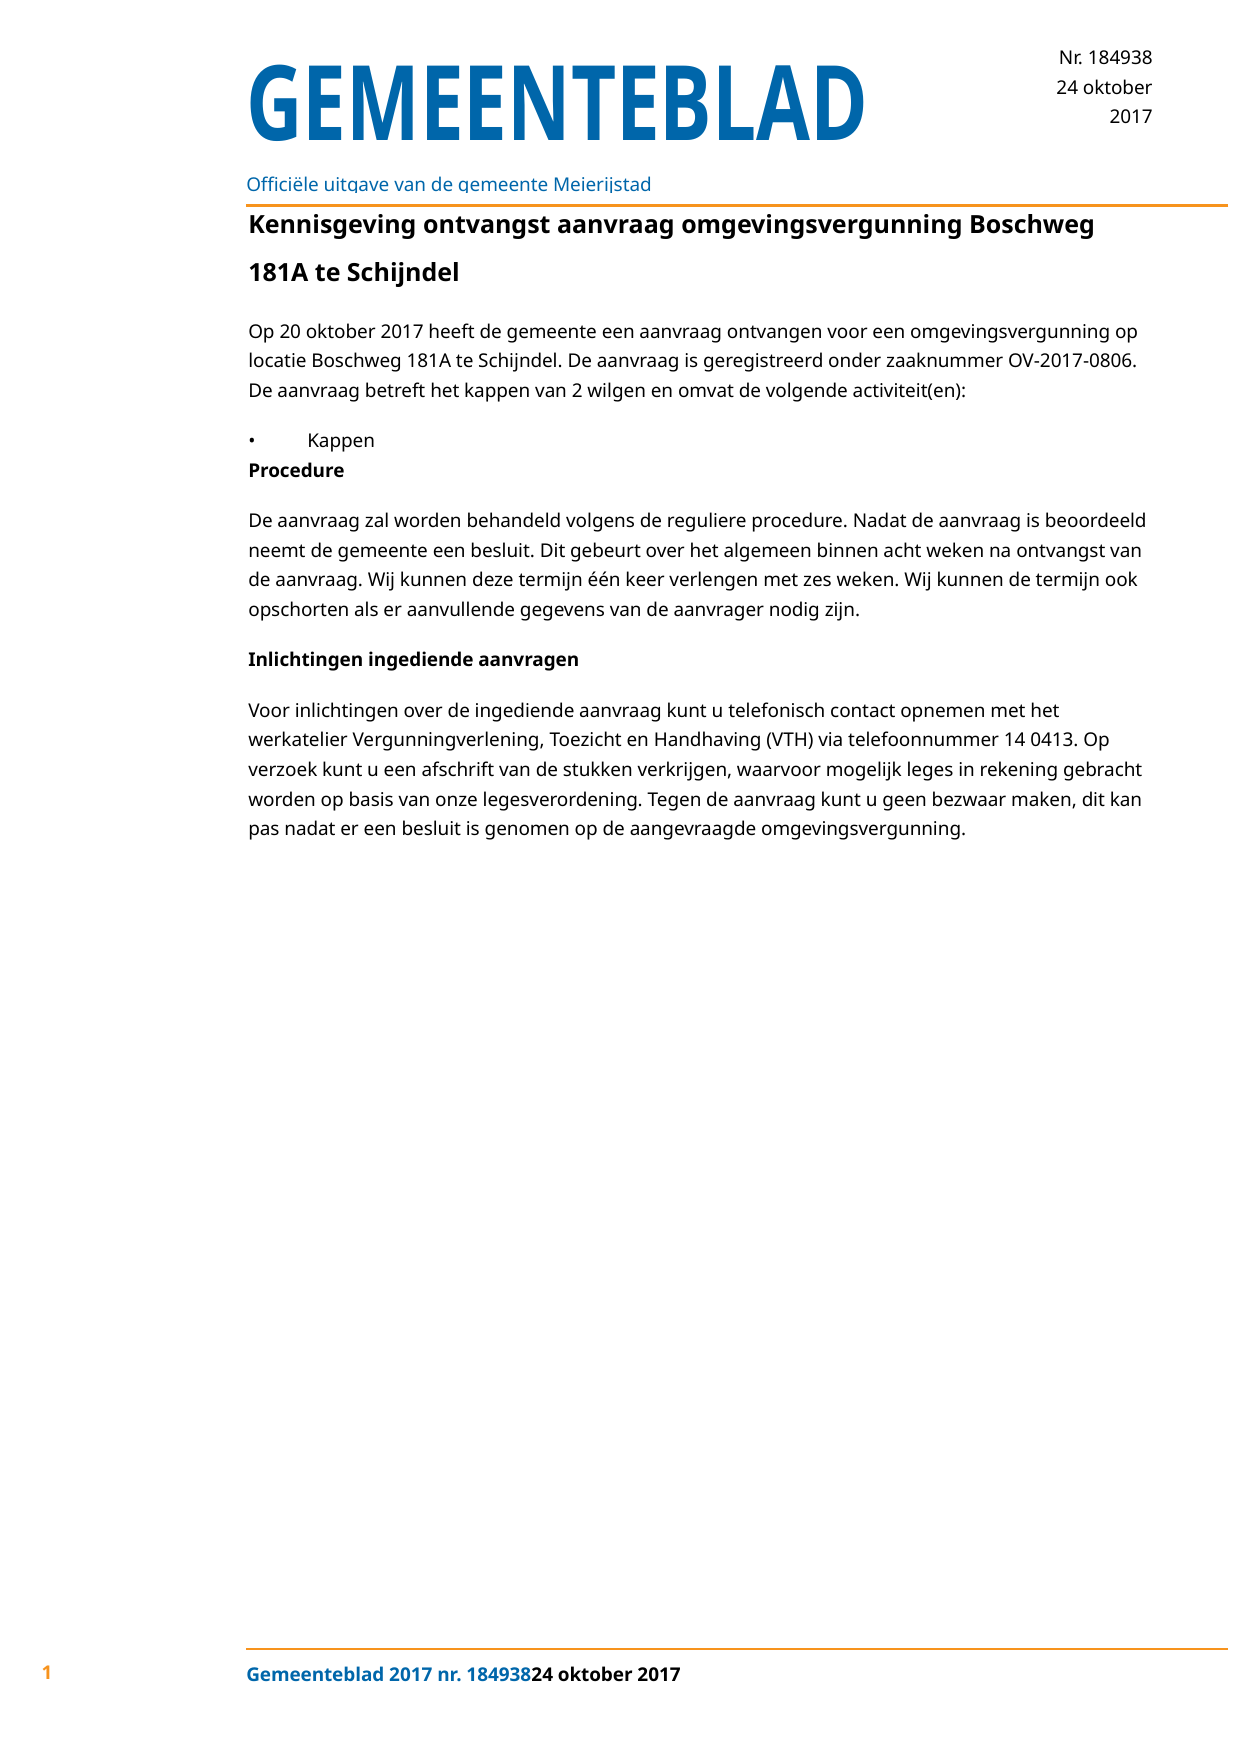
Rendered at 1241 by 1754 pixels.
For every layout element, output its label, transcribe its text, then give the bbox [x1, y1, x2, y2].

text Voor inlichtingen over de ingediende aanvraag kunt u telefonisch contact opnemen met het werkatelier Vergunningverlening, Toezicht en Handhaving (VTH) via telefoonnummer 14 0413. Op verzoek kunt u een afschrift van de stukken verkrijgen, waarvoor mogelijk leges in rekening gebracht worden op basis van onze legesverordening. Tegen de aanvraag kunt u geen bezwaar maken, dit kan pas nadat er een besluit is genomen op de aangevraagde omgevingsvergunning. [248, 697, 1152, 841]
picture [41, 47, 231, 172]
list Kappen [248, 427, 1152, 453]
text De aanvraag zal worden behandeld volgens de reguliere procedure. Nadat de aanvraag is beoordeeld neemt de gemeente een besluit. Dit gebeurt over het algemeen binnen acht weken na ontvangst van de aanvraag. Wij kunnen deze termijn één keer verlengen met zes weken. Wij kunnen de termijn ook opschorten als er aanvullende gegevens van de aanvrager nodig zijn. [248, 507, 1152, 622]
text Kennisgeving ontvangst aanvraag omgevingsvergunning Boschweg 181A te Schijndel [248, 207, 1152, 288]
text Procedure [248, 457, 1152, 483]
text Inlichtingen ingediende aanvragen [248, 647, 1152, 672]
text Op 20 oktober 2017 heeft de gemeente een aanvraag ontvangen voor een omgevingsvergunning op locatie Boschweg 181A te Schijndel. De aanvraag is geregistreerd onder zaaknummer OV-2017-0806. De aanvraag betreft het kappen van 2 wilgen en omvat de volgende activiteit(en): [248, 318, 1152, 403]
